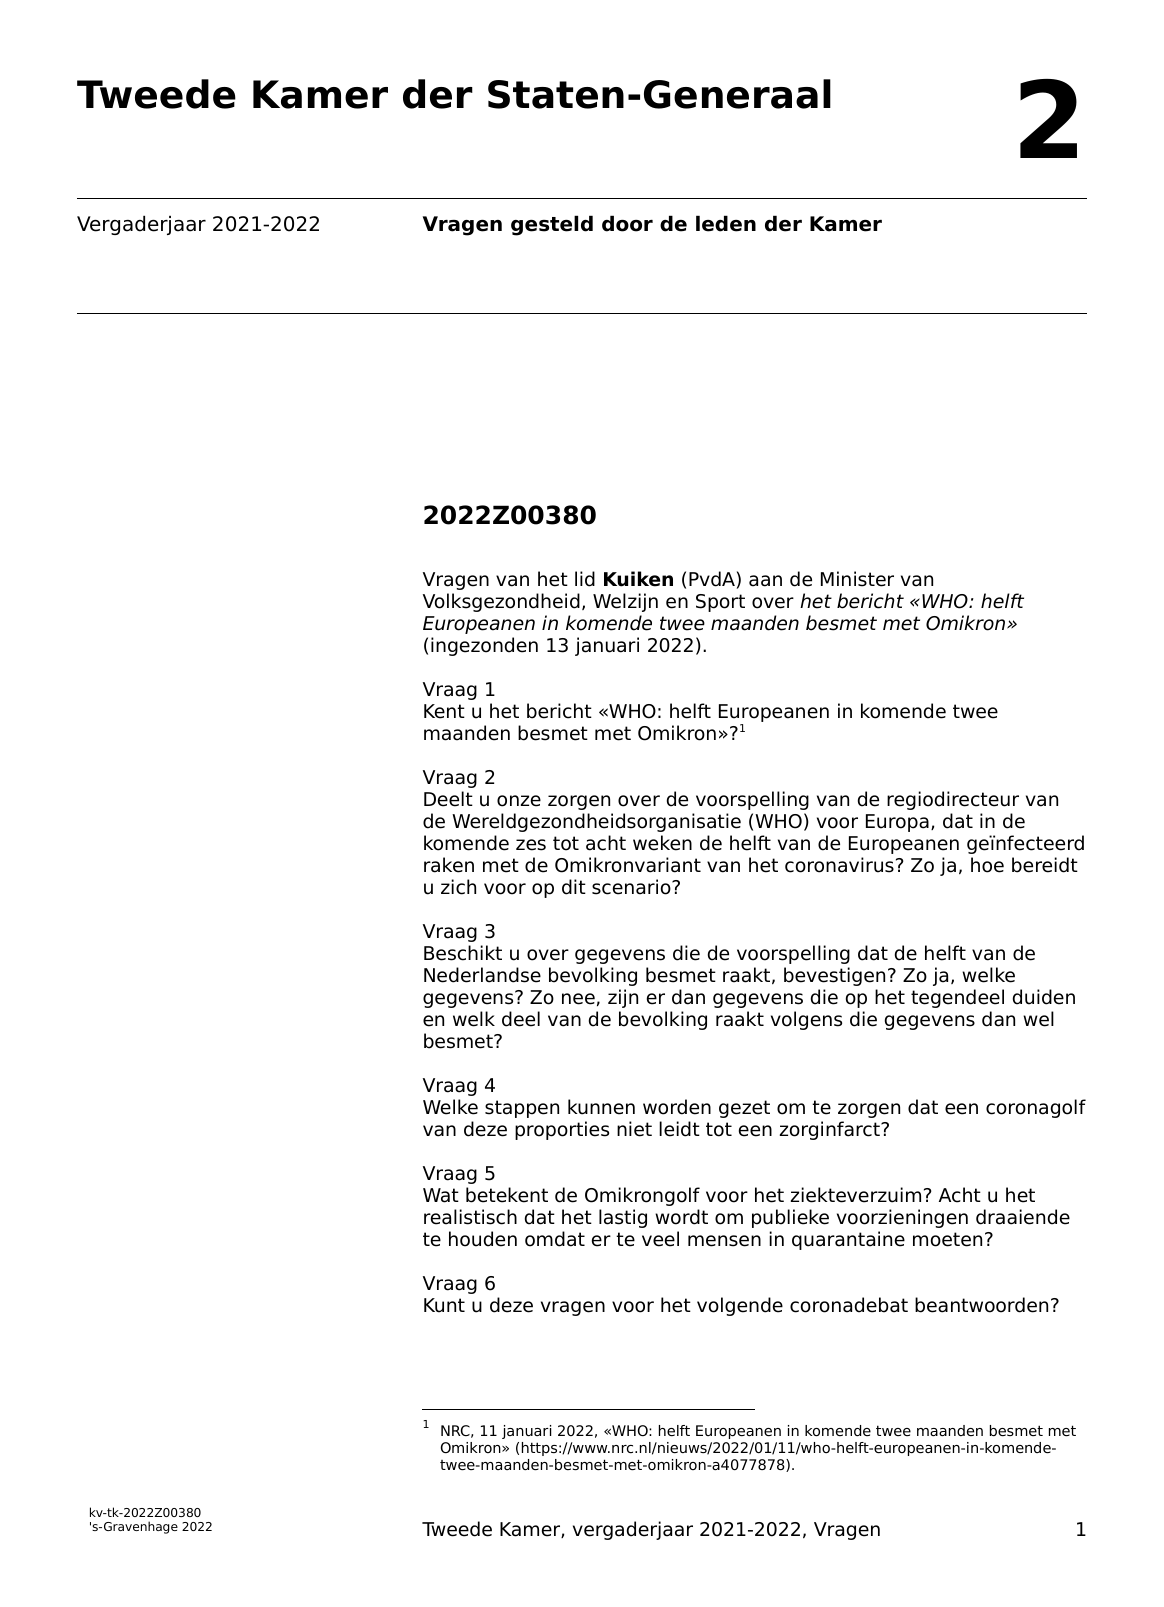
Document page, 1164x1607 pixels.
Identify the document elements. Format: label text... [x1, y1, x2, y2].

text NRC, 11 januari 2022, «WHO: helft Europeanen in komende twee maanden besmet met Omikron» (https://www.nrc.nl/nieuws/2022/01/11/who-helft-europeanen-in-komende-twee-maanden-besmet-met-omikron-a4077878). [422, 1418, 1087, 1474]
text Vraag 3 [422, 921, 1087, 943]
table_cell Vergaderjaar 2021-2022 [77, 199, 422, 313]
text Wat betekent de Omikrongolf voor het ziekteverzuim? Acht u het realistisch dat het lastig wordt om publieke voorzieningen draaiende te houden omdat er te veel mensen in quarantaine moeten? [422, 1185, 1087, 1251]
text 2022Z00380 [422, 501, 1087, 531]
text Welke stappen kunnen worden gezet om te zorgen dat een coronagolf van deze proporties niet leidt tot een zorginfarct? [422, 1097, 1087, 1141]
text Vraag 2 [422, 767, 1087, 789]
text Kent u het bericht «WHO: helft Europeanen in komende twee maanden besmet met Omikron»? [422, 701, 1087, 745]
table_header 2 [886, 59, 1087, 198]
text Deelt u onze zorgen over de voorspelling van de regiodirecteur van de Wereldgezondheidsorganisatie (WHO) voor Europa, dat in de komende zes tot acht weken de helft van de Europeanen geïnfecteerd raken met de Omikronvariant van het coronavirus? Zo ja, hoe bereidt u zich voor op dit scenario? [422, 789, 1087, 899]
table_cell Vragen gesteld door de leden der Kamer [422, 199, 1087, 313]
text Beschikt u over gegevens die de voorspelling dat de helft van de Nederlandse bevolking besmet raakt, bevestigen? Zo ja, welke gegevens? Zo nee, zijn er dan gegevens die op het tegendeel duiden en welk deel van de bevolking raakt volgens die gegevens dan wel besmet? [422, 943, 1087, 1053]
text Vraag 5 [422, 1163, 1087, 1185]
text Kunt u deze vragen voor het volgende coronadebat beantwoorden? [422, 1295, 1087, 1317]
text Vraag 6 [422, 1273, 1087, 1295]
text kv-tk-2022Z00380 [88, 1506, 323, 1520]
text Vraag 4 [422, 1075, 1087, 1097]
text Vragen van het lid Kuiken (PvdA) aan de Minister van Volksgezondheid, Welzijn en Sport over het bericht «WHO: helft Europeanen in komende twee maanden besmet met Omikron» (ingezonden 13 januari 2022). [422, 569, 1087, 657]
table_header Tweede Kamer der Staten-Generaal [77, 59, 886, 198]
text 's-Gravenhage 2022 [88, 1520, 323, 1534]
text Vraag 1 [422, 679, 1087, 701]
